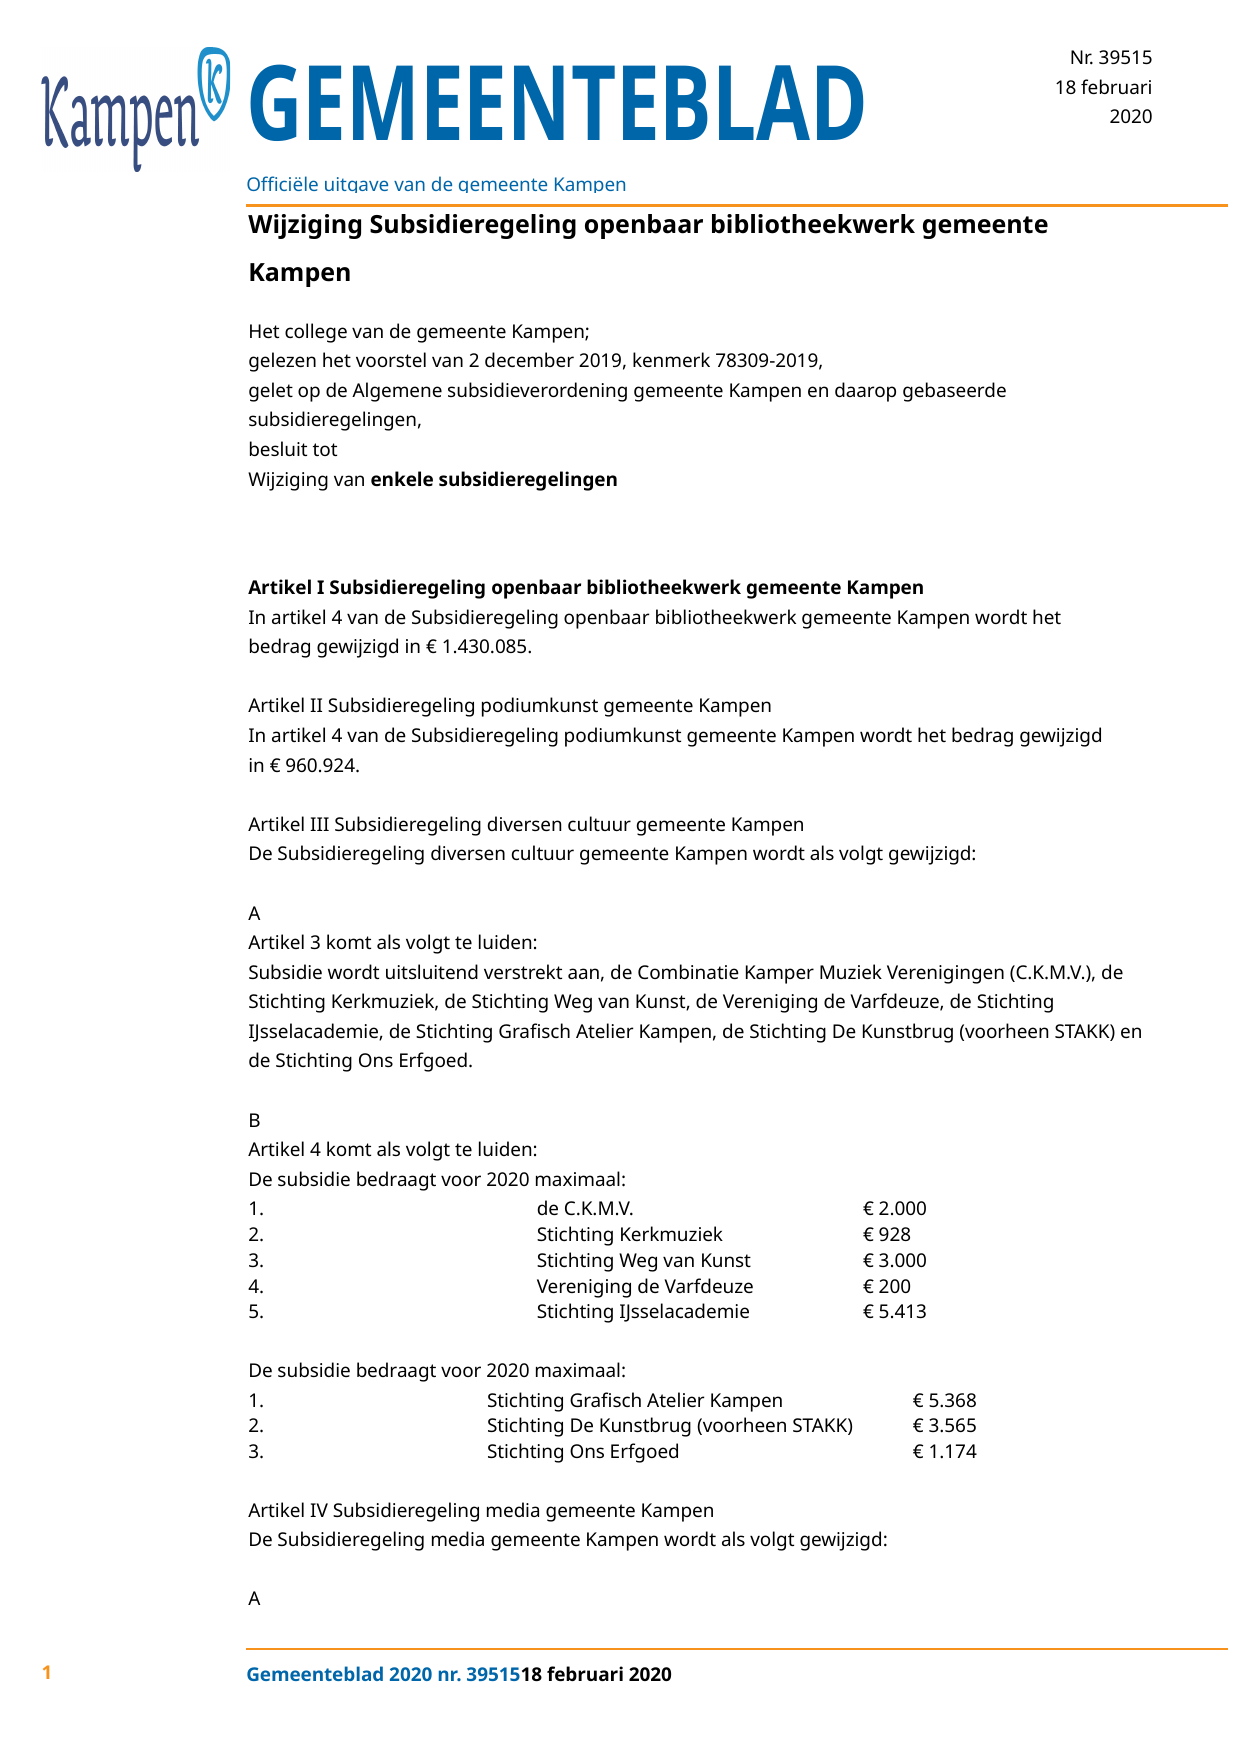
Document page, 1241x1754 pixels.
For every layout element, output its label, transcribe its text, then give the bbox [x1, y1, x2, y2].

text Artikel III Subsidieregeling diversen cultuur gemeente Kampen [248, 811, 1152, 837]
table_cell € 3.000 [863, 1247, 1152, 1273]
text Artikel II Subsidieregeling podiumkunst gemeente Kampen [248, 693, 1152, 718]
table_header de C.K.M.V. [537, 1196, 863, 1221]
text gelezen het voorstel van 2 december 2019, kenmerk 78309-2019, [248, 347, 1152, 373]
text De Subsidieregeling media gemeente Kampen wordt als volgt gewijzigd: [248, 1526, 1152, 1552]
text Wijziging Subsidieregeling openbaar bibliotheekwerk gemeente Kampen [248, 207, 1152, 288]
text Subsidie wordt uitsluitend verstrekt aan, de Combinatie Kamper Muziek Verenigingen (C.K.M.V.), de Stichting Kerkmuziek, de Stichting Weg van Kunst, de Vereniging de Varfdeuze, de Stichting IJsselacademie, de Stichting Grafisch Atelier Kampen, de Stichting De Kunstbrug (voorheen STAKK) en de Stichting Ons Erfgoed. [248, 959, 1152, 1073]
table_cell € 1.174 [913, 1438, 1152, 1464]
table_cell Stichting Ons Erfgoed [487, 1438, 913, 1464]
table_cell € 5.413 [863, 1299, 1152, 1324]
table_cell € 3.565 [913, 1413, 1152, 1438]
table_cell € 928 [863, 1221, 1152, 1247]
text Wijziging van enkele subsidieregelingen [248, 466, 1152, 492]
table_cell Stichting Weg van Kunst [537, 1247, 863, 1273]
text in € 960.924. [248, 752, 1152, 777]
text besluit tot [248, 436, 1152, 462]
text De subsidie bedraagt voor 2020 maximaal: [248, 1357, 1152, 1383]
table_cell Vereniging de Varfdeuze [537, 1273, 863, 1298]
table_cell 2. [248, 1413, 487, 1438]
text In artikel 4 van de Subsidieregeling podiumkunst gemeente Kampen wordt het bedrag gewijzigd [248, 722, 1152, 748]
text Artikel I Subsidieregeling openbaar bibliotheekwerk gemeente Kampen [248, 574, 1152, 600]
table_header € 5.368 [913, 1387, 1152, 1412]
text Artikel IV Subsidieregeling media gemeente Kampen [248, 1497, 1152, 1522]
text Het college van de gemeente Kampen; [248, 318, 1152, 344]
table_cell 3. [248, 1438, 487, 1464]
picture [41, 47, 231, 172]
table_cell Stichting IJsselacademie [537, 1299, 863, 1324]
text In artikel 4 van de Subsidieregeling openbaar bibliotheekwerk gemeente Kampen wordt het [248, 604, 1152, 629]
table_cell Stichting De Kunstbrug (voorheen STAKK) [487, 1413, 913, 1438]
text A [248, 900, 1152, 925]
text B [248, 1107, 1152, 1132]
table_header 1. [248, 1196, 537, 1221]
table_cell 5. [248, 1299, 537, 1324]
table_header Stichting Grafisch Atelier Kampen [487, 1387, 913, 1412]
text gelet op de Algemene subsidieverordening gemeente Kampen en daarop gebaseerde subsidieregelingen, [248, 377, 1152, 432]
text A [248, 1586, 1152, 1611]
text De Subsidieregeling diversen cultuur gemeente Kampen wordt als volgt gewijzigd: [248, 841, 1152, 866]
table_header 1. [248, 1387, 487, 1412]
text Artikel 3 komt als volgt te luiden: [248, 929, 1152, 955]
text bedrag gewijzigd in € 1.430.085. [248, 633, 1152, 659]
text De subsidie bedraagt voor 2020 maximaal: [248, 1166, 1152, 1192]
table_cell 2. [248, 1221, 537, 1247]
table_cell 4. [248, 1273, 537, 1298]
table_header € 2.000 [863, 1196, 1152, 1221]
table_cell Stichting Kerkmuziek [537, 1221, 863, 1247]
text Artikel 4 komt als volgt te luiden: [248, 1136, 1152, 1162]
table_cell 3. [248, 1247, 537, 1273]
table_cell € 200 [863, 1273, 1152, 1298]
